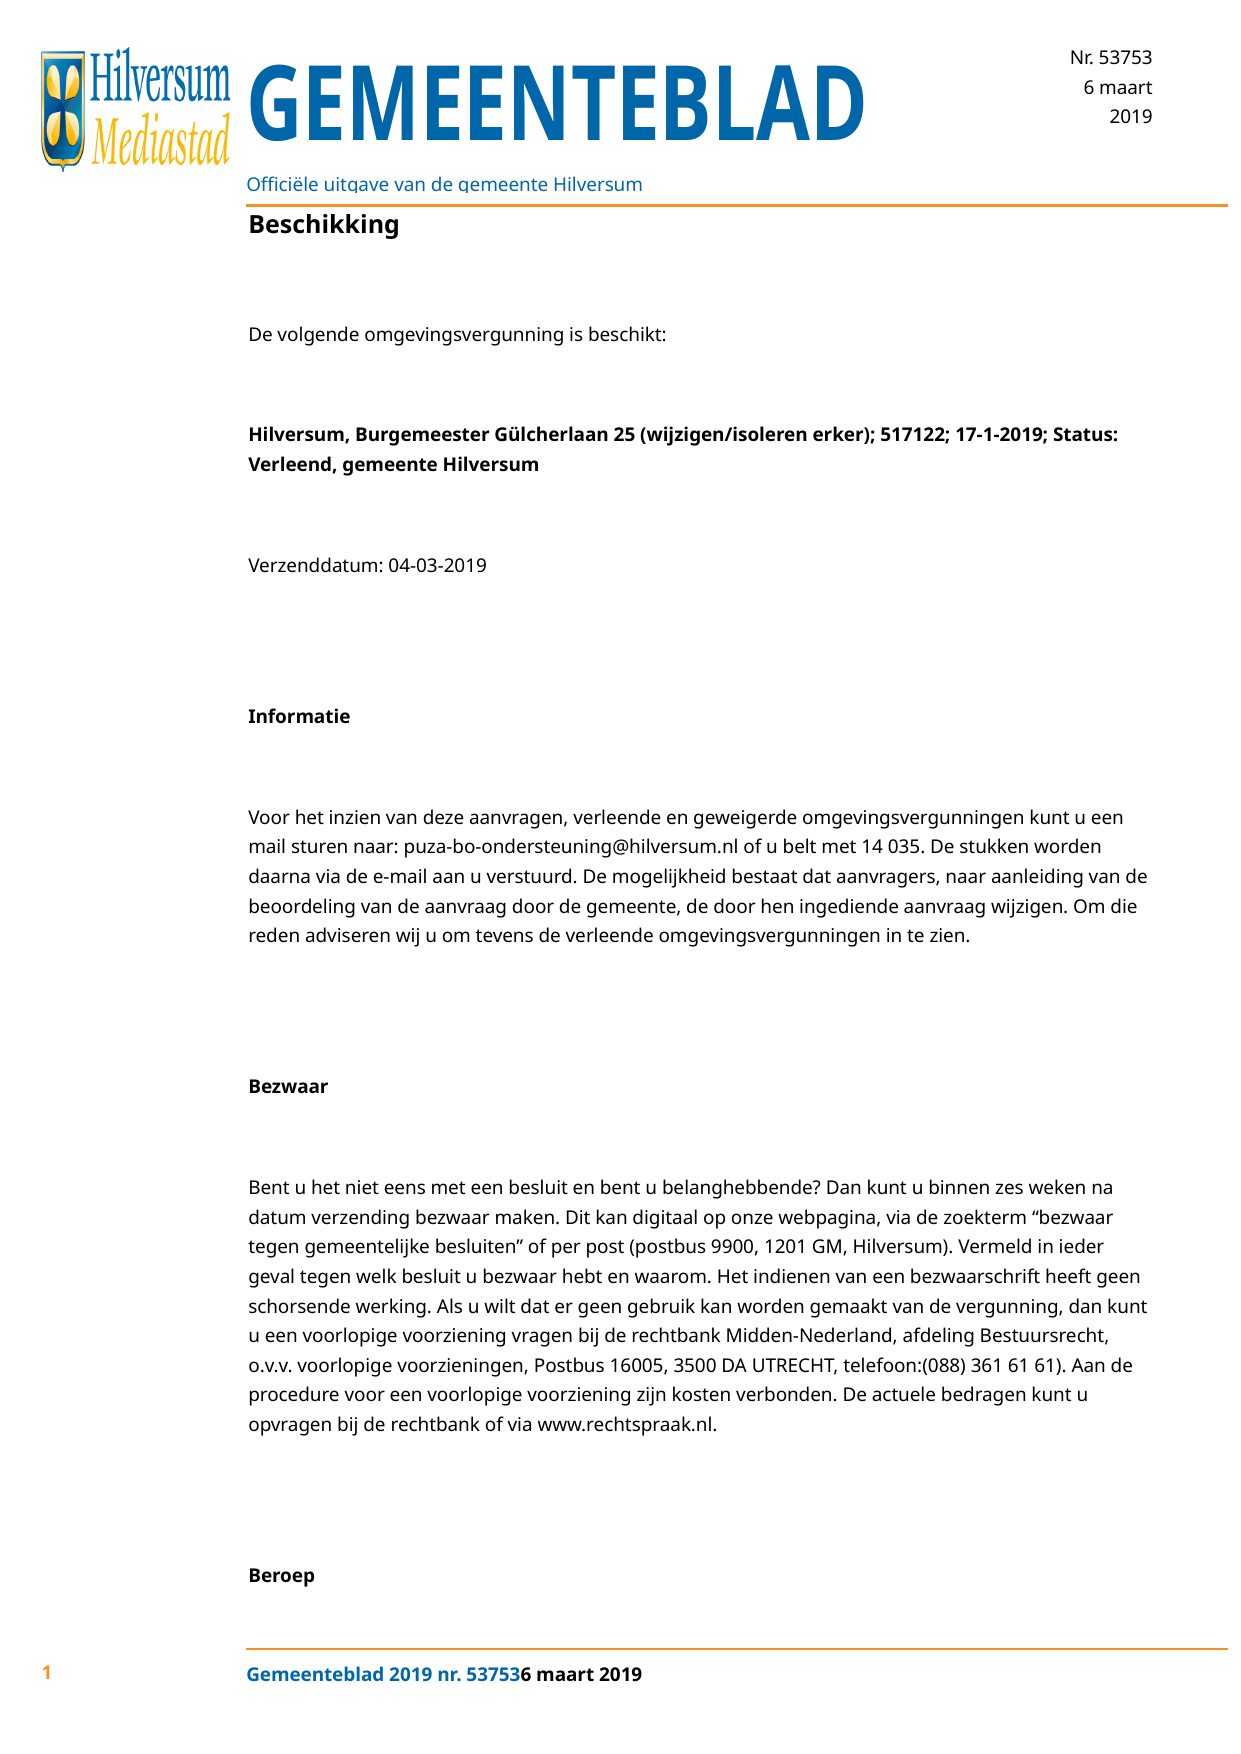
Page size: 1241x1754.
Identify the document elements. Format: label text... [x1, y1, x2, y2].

text Bezwaar [248, 1074, 1152, 1099]
text Beschikking [248, 207, 1152, 241]
picture [41, 47, 231, 172]
text Verzenddatum: 04-03-2019 [248, 552, 1152, 578]
text De volgende omgevingsvergunning is beschikt: [248, 321, 1152, 346]
text Voor het inzien van deze aanvragen, verleende en geweigerde omgevingsvergunningen kunt u een mail sturen naar: puza-bo-ondersteuning@hilversum.nl of u belt met 14 035. De stukken worden daarna via de e-mail aan u verstuurd. De mogelijkheid bestaat dat aanvragers, naar aanleiding van de beoordeling van de aanvraag door de gemeente, de door hen ingediende aanvraag wijzigen. Om die reden adviseren wij u om tevens de verleende omgevingsvergunningen in te zien. [248, 804, 1152, 948]
text Bent u het niet eens met een besluit en bent u belanghebbende? Dan kunt u binnen zes weken na datum verzending bezwaar maken. Dit kan digitaal op onze webpagina, via de zoekterm “bezwaar tegen gemeentelijke besluiten” of per post (postbus 9900, 1201 GM, Hilversum). Vermeld in ieder geval tegen welk besluit u bezwaar hebt en waarom. Het indienen van een bezwaarschrift heeft geen schorsende werking. Als u wilt dat er geen gebruik kan worden gemaakt van de vergunning, dan kunt u een voorlopige voorziening vragen bij de rechtbank Midden-Nederland, afdeling Bestuursrecht, o.v.v. voorlopige voorzieningen, Postbus 16005, 3500 DA UTRECHT, telefoon:(088) 361 61 61). Aan de procedure voor een voorlopige voorziening zijn kosten verbonden. De actuele bedragen kunt u opvragen bij de rechtbank of via www.rechtspraak.nl. [248, 1174, 1152, 1437]
text Beroep [248, 1562, 1152, 1588]
text Hilversum, Burgemeester Gülcherlaan 25 (wijzigen/isoleren erker); 517122; 17-1-2019; Status: Verleend, gemeente Hilversum [248, 422, 1152, 477]
text Informatie [248, 703, 1152, 729]
